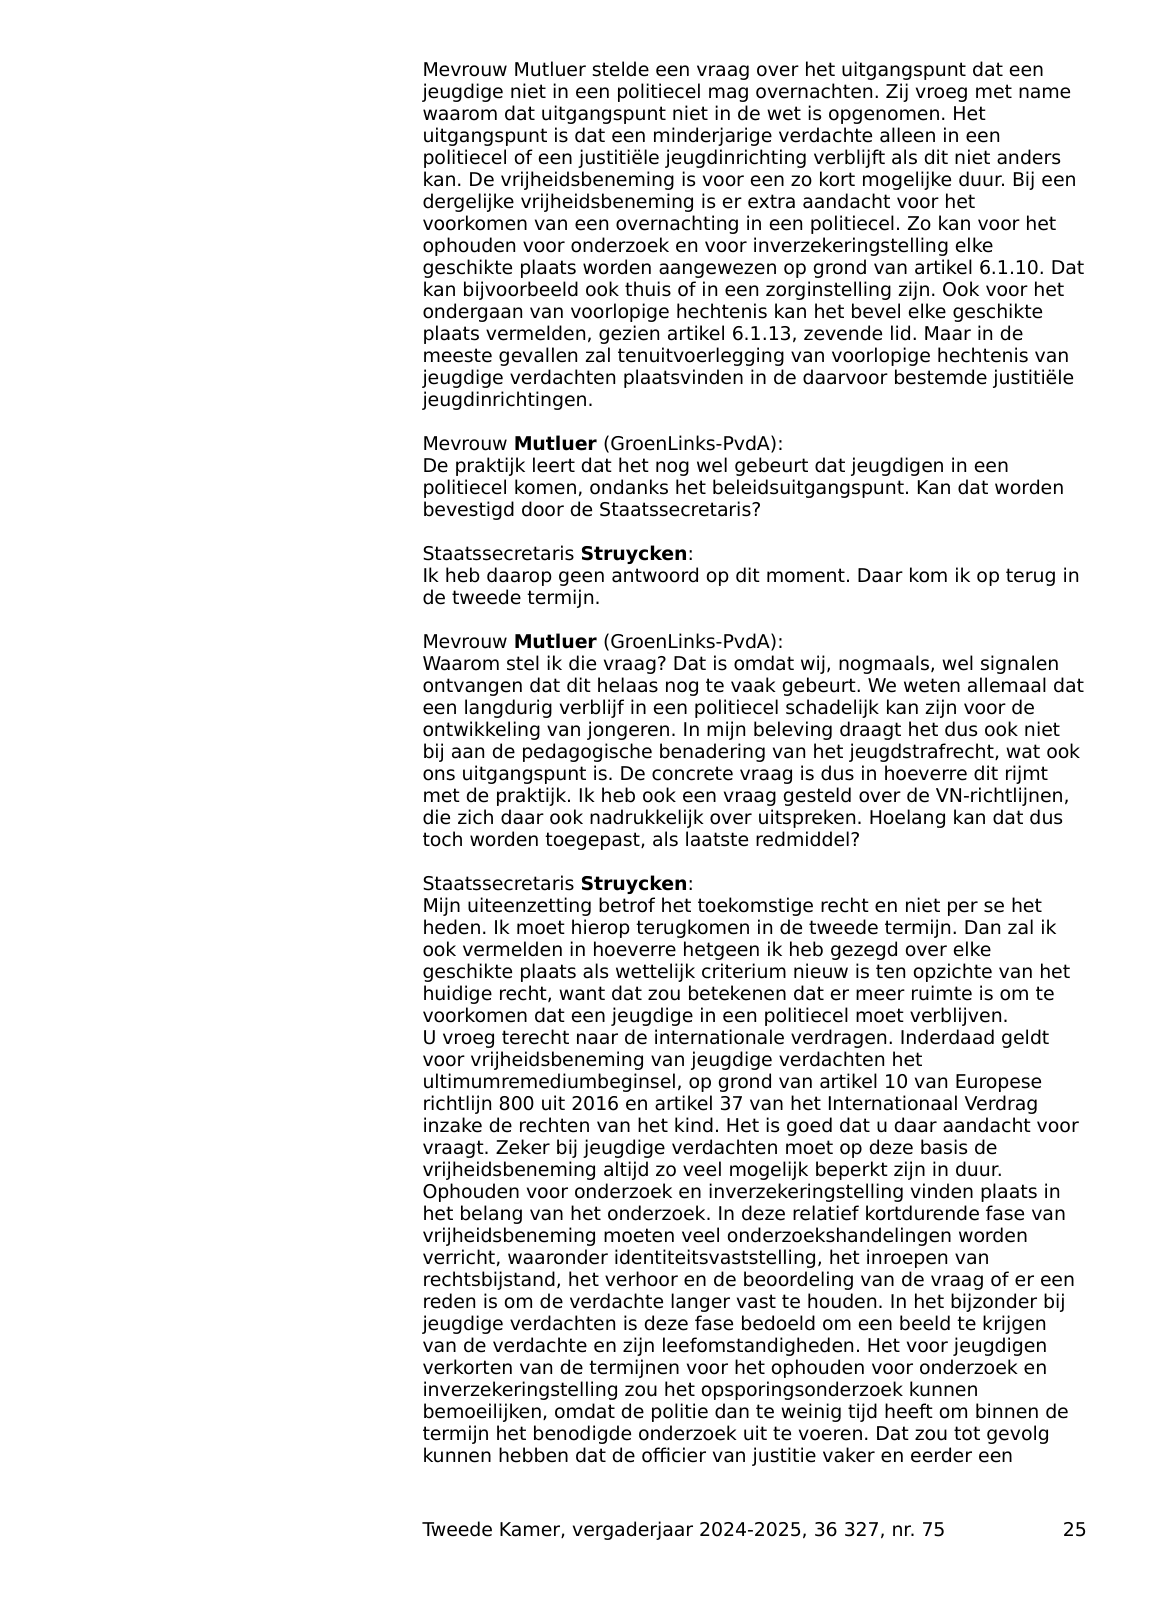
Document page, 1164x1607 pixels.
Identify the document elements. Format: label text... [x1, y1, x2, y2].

text U vroeg terecht naar de internationale verdragen. Inderdaad geldt voor vrijheidsbeneming van jeugdige verdachten het ultimumremediumbeginsel, op grond van artikel 10 van Europese richtlijn 800 uit 2016 en artikel 37 van het Internationaal Verdrag inzake de rechten van het kind. Het is goed dat u daar aandacht voor vraagt. Zeker bij jeugdige verdachten moet op deze basis de vrijheidsbeneming altijd zo veel mogelijk beperkt zijn in duur. [422, 1027, 1087, 1181]
text Ophouden voor onderzoek en inverzekeringstelling vinden plaats in het belang van het onderzoek. In deze relatief kortdurende fase van vrijheidsbeneming moeten veel onderzoekshandelingen worden verricht, waaronder identiteitsvaststelling, het inroepen van rechtsbijstand, het verhoor en de beoordeling van de vraag of er een reden is om de verdachte langer vast te houden. In het bijzonder bij jeugdige verdachten is deze fase bedoeld om een beeld te krijgen van de verdachte en zijn leefomstandigheden. Het voor jeugdigen verkorten van de termijnen voor het ophouden voor onderzoek en inverzekeringstelling zou het opsporingsonderzoek kunnen bemoeilijken, omdat de politie dan te weinig tijd heeft om binnen de termijn het benodigde onderzoek uit te voeren. Dat zou tot gevolg kunnen hebben dat de officier van justitie vaker en eerder een [422, 1181, 1087, 1467]
text De praktijk leert dat het nog wel gebeurt dat jeugdigen in een politiecel komen, ondanks het beleidsuitgangspunt. Kan dat worden bevestigd door de Staatssecretaris? [422, 455, 1087, 521]
text Mevrouw Mutluer (GroenLinks-PvdA): [422, 631, 1087, 653]
text Waarom stel ik die vraag? Dat is omdat wij, nogmaals, wel signalen ontvangen dat dit helaas nog te vaak gebeurt. We weten allemaal dat een langdurig verblijf in een politiecel schadelijk kan zijn voor de ontwikkeling van jongeren. In mijn beleving draagt het dus ook niet bij aan de pedagogische benadering van het jeugdstrafrecht, wat ook ons uitgangspunt is. De concrete vraag is dus in hoeverre dit rijmt met de praktijk. Ik heb ook een vraag gesteld over de VN-richtlijnen, die zich daar ook nadrukkelijk over uitspreken. Hoelang kan dat dus toch worden toegepast, als laatste redmiddel? [422, 653, 1087, 851]
text Staatssecretaris Struycken: [422, 543, 1087, 565]
text Mevrouw Mutluer stelde een vraag over het uitgangspunt dat een jeugdige niet in een politiecel mag overnachten. Zij vroeg met name waarom dat uitgangspunt niet in de wet is opgenomen. Het uitgangspunt is dat een minderjarige verdachte alleen in een politiecel of een justitiële jeugdinrichting verblijft als dit niet anders kan. De vrijheidsbeneming is voor een zo kort mogelijke duur. Bij een dergelijke vrijheidsbeneming is er extra aandacht voor het voorkomen van een overnachting in een politiecel. Zo kan voor het ophouden voor onderzoek en voor inverzekeringstelling elke geschikte plaats worden aangewezen op grond van artikel 6.1.10. Dat kan bijvoorbeeld ook thuis of in een zorginstelling zijn. Ook voor het ondergaan van voorlopige hechtenis kan het bevel elke geschikte plaats vermelden, gezien artikel 6.1.13, zevende lid. Maar in de meeste gevallen zal tenuitvoerlegging van voorlopige hechtenis van jeugdige verdachten plaatsvinden in de daarvoor bestemde justitiële jeugdinrichtingen. [422, 59, 1087, 411]
text Mijn uiteenzetting betrof het toekomstige recht en niet per se het heden. Ik moet hierop terugkomen in de tweede termijn. Dan zal ik ook vermelden in hoeverre hetgeen ik heb gezegd over elke geschikte plaats als wettelijk criterium nieuw is ten opzichte van het huidige recht, want dat zou betekenen dat er meer ruimte is om te voorkomen dat een jeugdige in een politiecel moet verblijven. [422, 895, 1087, 1027]
text Ik heb daarop geen antwoord op dit moment. Daar kom ik op terug in de tweede termijn. [422, 565, 1087, 609]
text Mevrouw Mutluer (GroenLinks-PvdA): [422, 433, 1087, 455]
text Staatssecretaris Struycken: [422, 873, 1087, 895]
